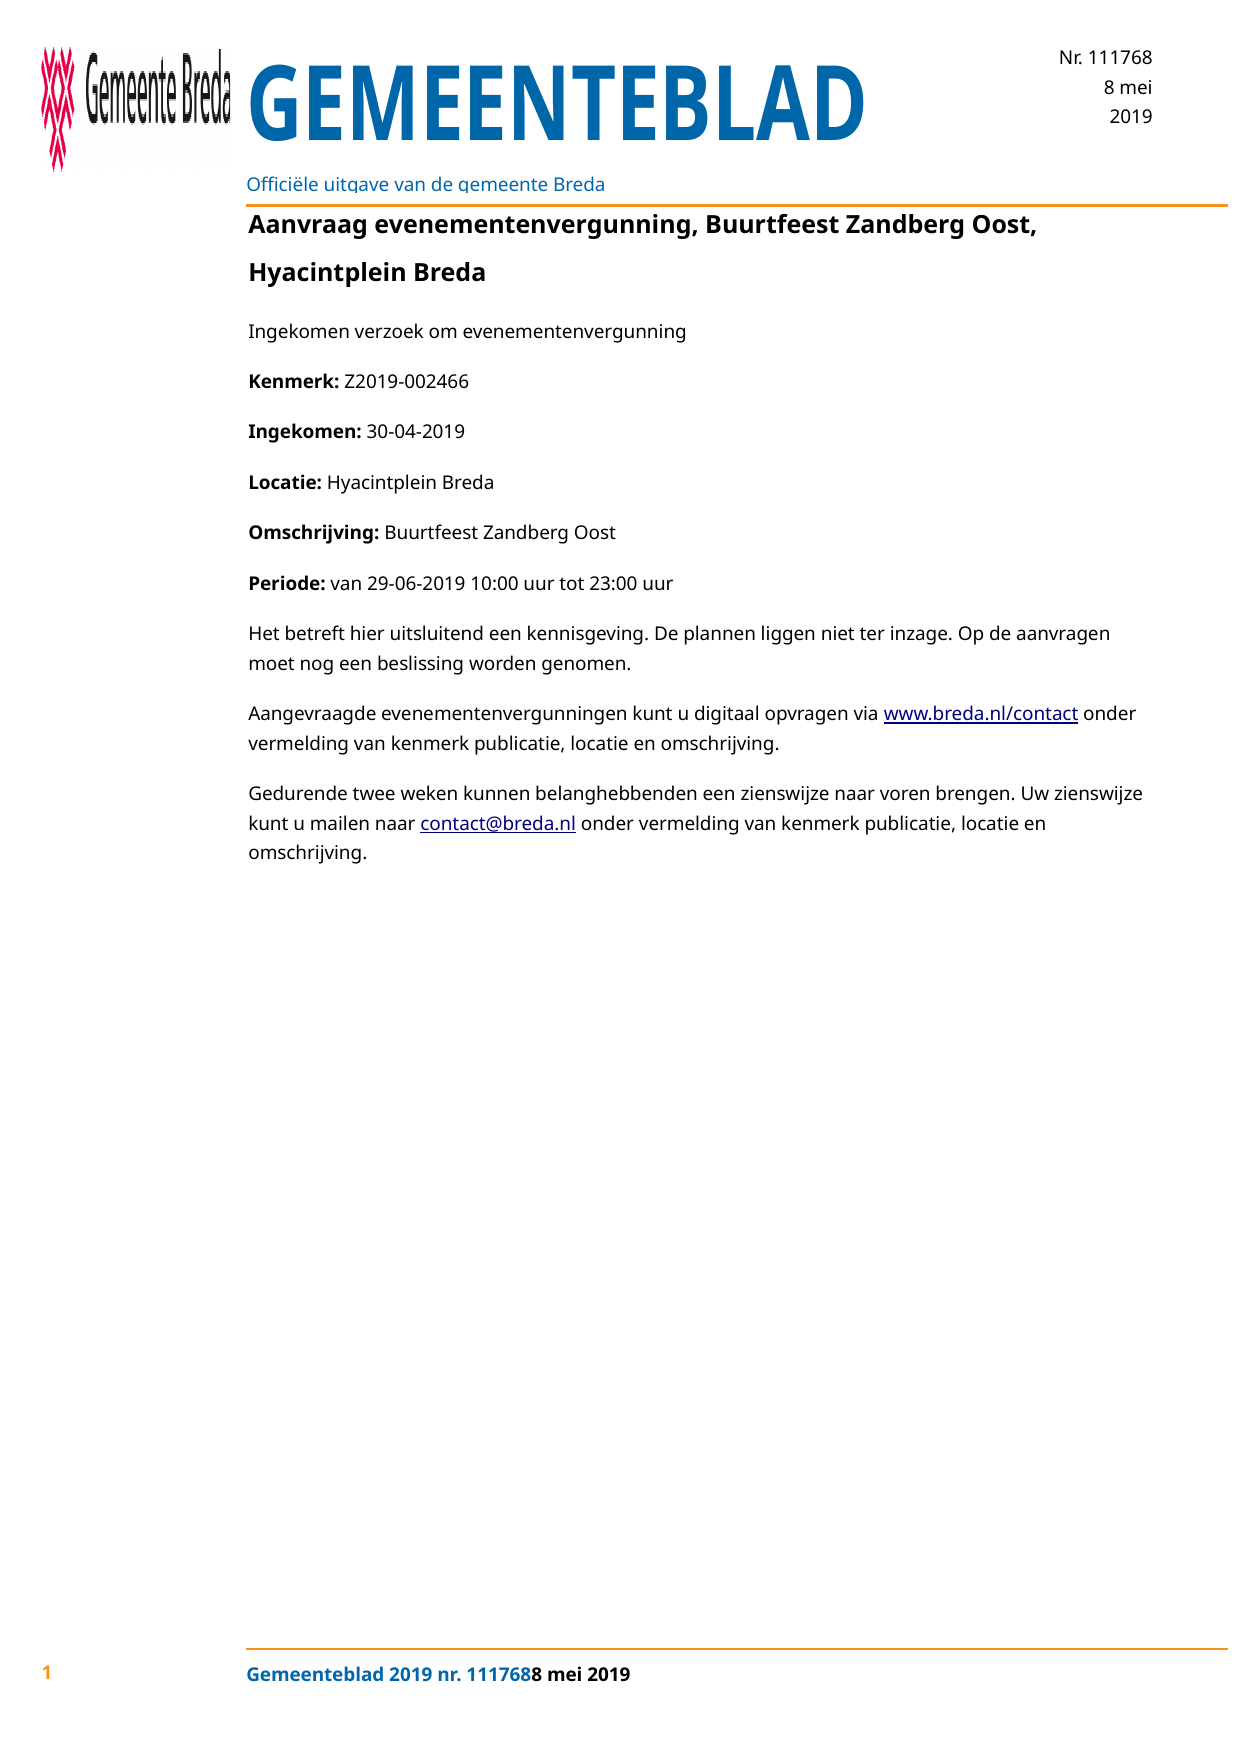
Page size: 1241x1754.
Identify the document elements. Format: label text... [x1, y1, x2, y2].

text Gedurende twee weken kunnen belanghebbenden een zienswijze naar voren brengen. Uw zienswijze kunt u mailen naar contact@breda.nl onder vermelding van kenmerk publicatie, locatie en omschrijving. [248, 780, 1152, 865]
text Periode: van 29-06-2019 10:00 uur tot 23:00 uur [248, 570, 1152, 596]
text Aanvraag evenementenvergunning, Buurtfeest Zandberg Oost, Hyacintplein Breda [248, 207, 1152, 288]
text Het betreft hier uitsluitend een kennisgeving. De plannen liggen niet ter inzage. Op de aanvragen moet nog een beslissing worden genomen. [248, 620, 1152, 676]
text Locatie: Hyacintplein Breda [248, 469, 1152, 495]
text Aangevraagde evenementenvergunningen kunt u digitaal opvragen via www.breda.nl/contact onder vermelding van kenmerk publicatie, locatie en omschrijving. [248, 700, 1152, 756]
text Omschrijving: Buurtfeest Zandberg Oost [248, 519, 1152, 545]
text Ingekomen verzoek om evenementenvergunning [248, 318, 1152, 344]
text Ingekomen: 30-04-2019 [248, 419, 1152, 444]
picture [41, 47, 231, 172]
text Kenmerk: Z2019-002466 [248, 368, 1152, 394]
